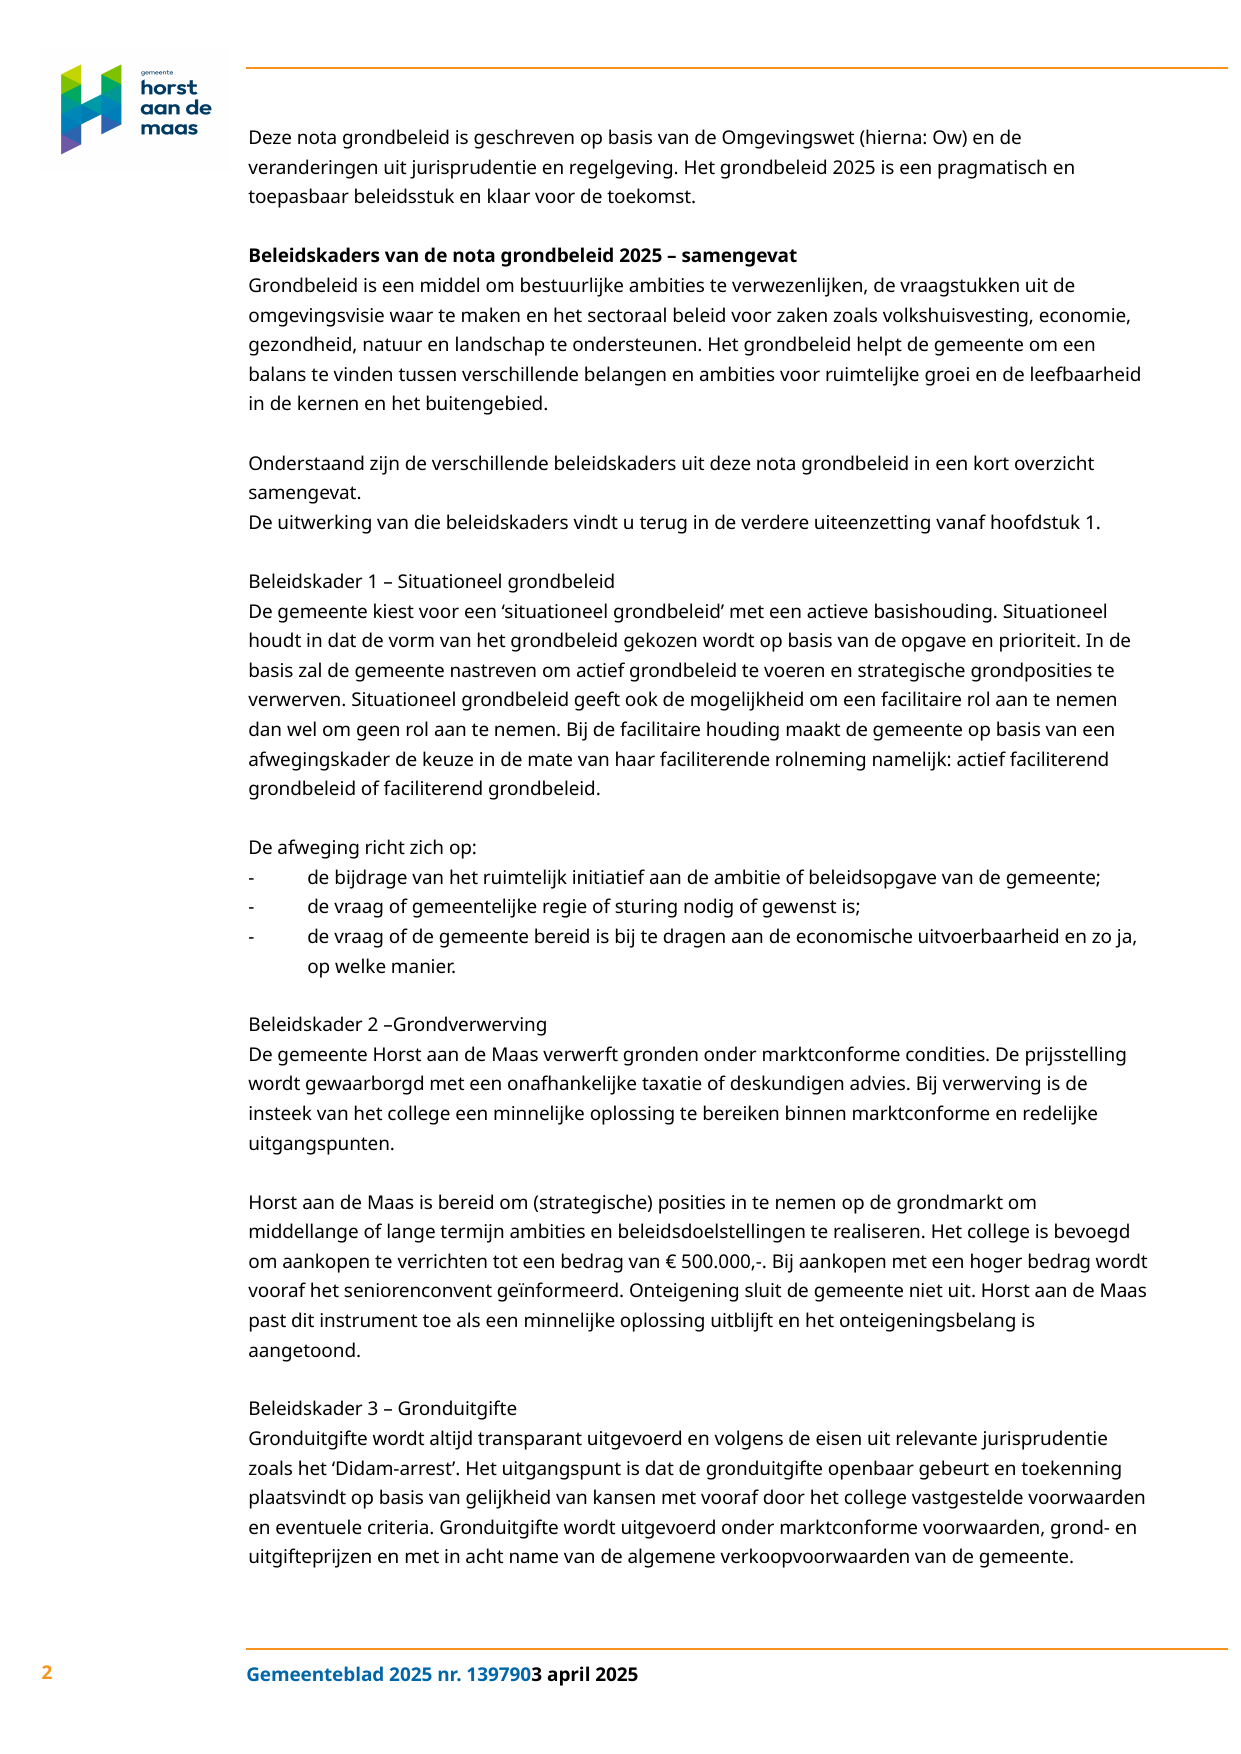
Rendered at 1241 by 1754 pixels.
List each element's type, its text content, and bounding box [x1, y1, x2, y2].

text Beleidskaders van de nota grondbeleid 2025 – samengevat [248, 243, 1152, 268]
text De uitwerking van die beleidskaders vindt u terug in de verdere uiteenzetting vanaf hoofdstuk 1. [248, 509, 1152, 535]
picture [41, 47, 231, 172]
table_header Beleidskader 3 – Gronduitgifte Gronduitgifte wordt altijd transparant uitgevoerd en volgens de eisen uit relevante jurisprudentie zoals het ‘Didam-arrest’. Het uitgangspunt is dat de gronduitgifte openbaar gebeurt en toekenning plaatsvindt op basis van gelijkheid van kansen met vooraf door het college vastgestelde voorwaarden en eventuele criteria. Gronduitgifte wordt uitgevoerd onder marktconforme voorwaarden, grond- en uitgifteprijzen en met in acht name van de algemene verkoopvoorwaarden van de gemeente. [248, 1396, 1152, 1599]
text Grondbeleid is een middel om bestuurlijke ambities te verwezenlijken, de vraagstukken uit de omgevingsvisie waar te maken en het sectoraal beleid voor zaken zoals volkshuisvesting, economie, gezondheid, natuur en landschap te ondersteunen. Het grondbeleid helpt de gemeente om een balans te vinden tussen verschillende belangen en ambities voor ruimtelijke groei en de leefbaarheid in de kernen en het buitengebied. [248, 272, 1152, 416]
text Deze nota grondbeleid is geschreven op basis van de Omgevingswet (hierna: Ow) en de veranderingen uit jurisprudentie en regelgeving. Het grondbeleid 2025 is een pragmatisch en toepasbaar beleidsstuk en klaar voor de toekomst. [248, 124, 1152, 209]
text Onderstaand zijn de verschillende beleidskaders uit deze nota grondbeleid in een kort overzicht samengevat. [248, 450, 1152, 505]
table_header Beleidskader 2 –Grondverwerving De gemeente Horst aan de Maas verwerft gronden onder marktconforme condities. De prijsstelling wordt gewaarborgd met een onafhankelijke taxatie of deskundigen advies. Bij verwerving is de insteek van het college een minnelijke oplossing te bereiken binnen marktconforme en redelijke uitgangspunten. Horst aan de Maas is bereid om (strategische) posities in te nemen op de grondmarkt om middellange of lange termijn ambities en beleidsdoelstellingen te realiseren. Het college is bevoegd om aankopen te verrichten tot een bedrag van € 500.000,-. Bij aankopen met een hoger bedrag wordt vooraf het seniorenconvent geïnformeerd. Onteigening sluit de gemeente niet uit. Horst aan de Maas past dit instrument toe als een minnelijke oplossing uitblijft en het onteigeningsbelang is aangetoond. [248, 1011, 1152, 1363]
table_header Beleidskader 1 – Situationeel grondbeleid De gemeente kiest voor een ‘situationeel grondbeleid’ met een actieve basishouding. Situationeel houdt in dat de vorm van het grondbeleid gekozen wordt op basis van de opgave en prioriteit. In de basis zal de gemeente nastreven om actief grondbeleid te voeren en strategische grondposities te verwerven. Situationeel grondbeleid geeft ook de mogelijkheid om een facilitaire rol aan te nemen dan wel om geen rol aan te nemen. Bij de facilitaire houding maakt de gemeente op basis van een afwegingskader de keuze in de mate van haar faciliterende rolneming namelijk: actief faciliterend grondbeleid of faciliterend grondbeleid. De afweging richt zich op: de bijdrage van het ruimtelijk initiatief aan de ambitie of beleidsopgave van de gemeente; de vraag of gemeentelijke regie of sturing nodig of gewenst is; de vraag of de gemeente bereid is bij te dragen aan de economische uitvoerbaarheid en zo ja, op welke manier. [248, 568, 1152, 978]
